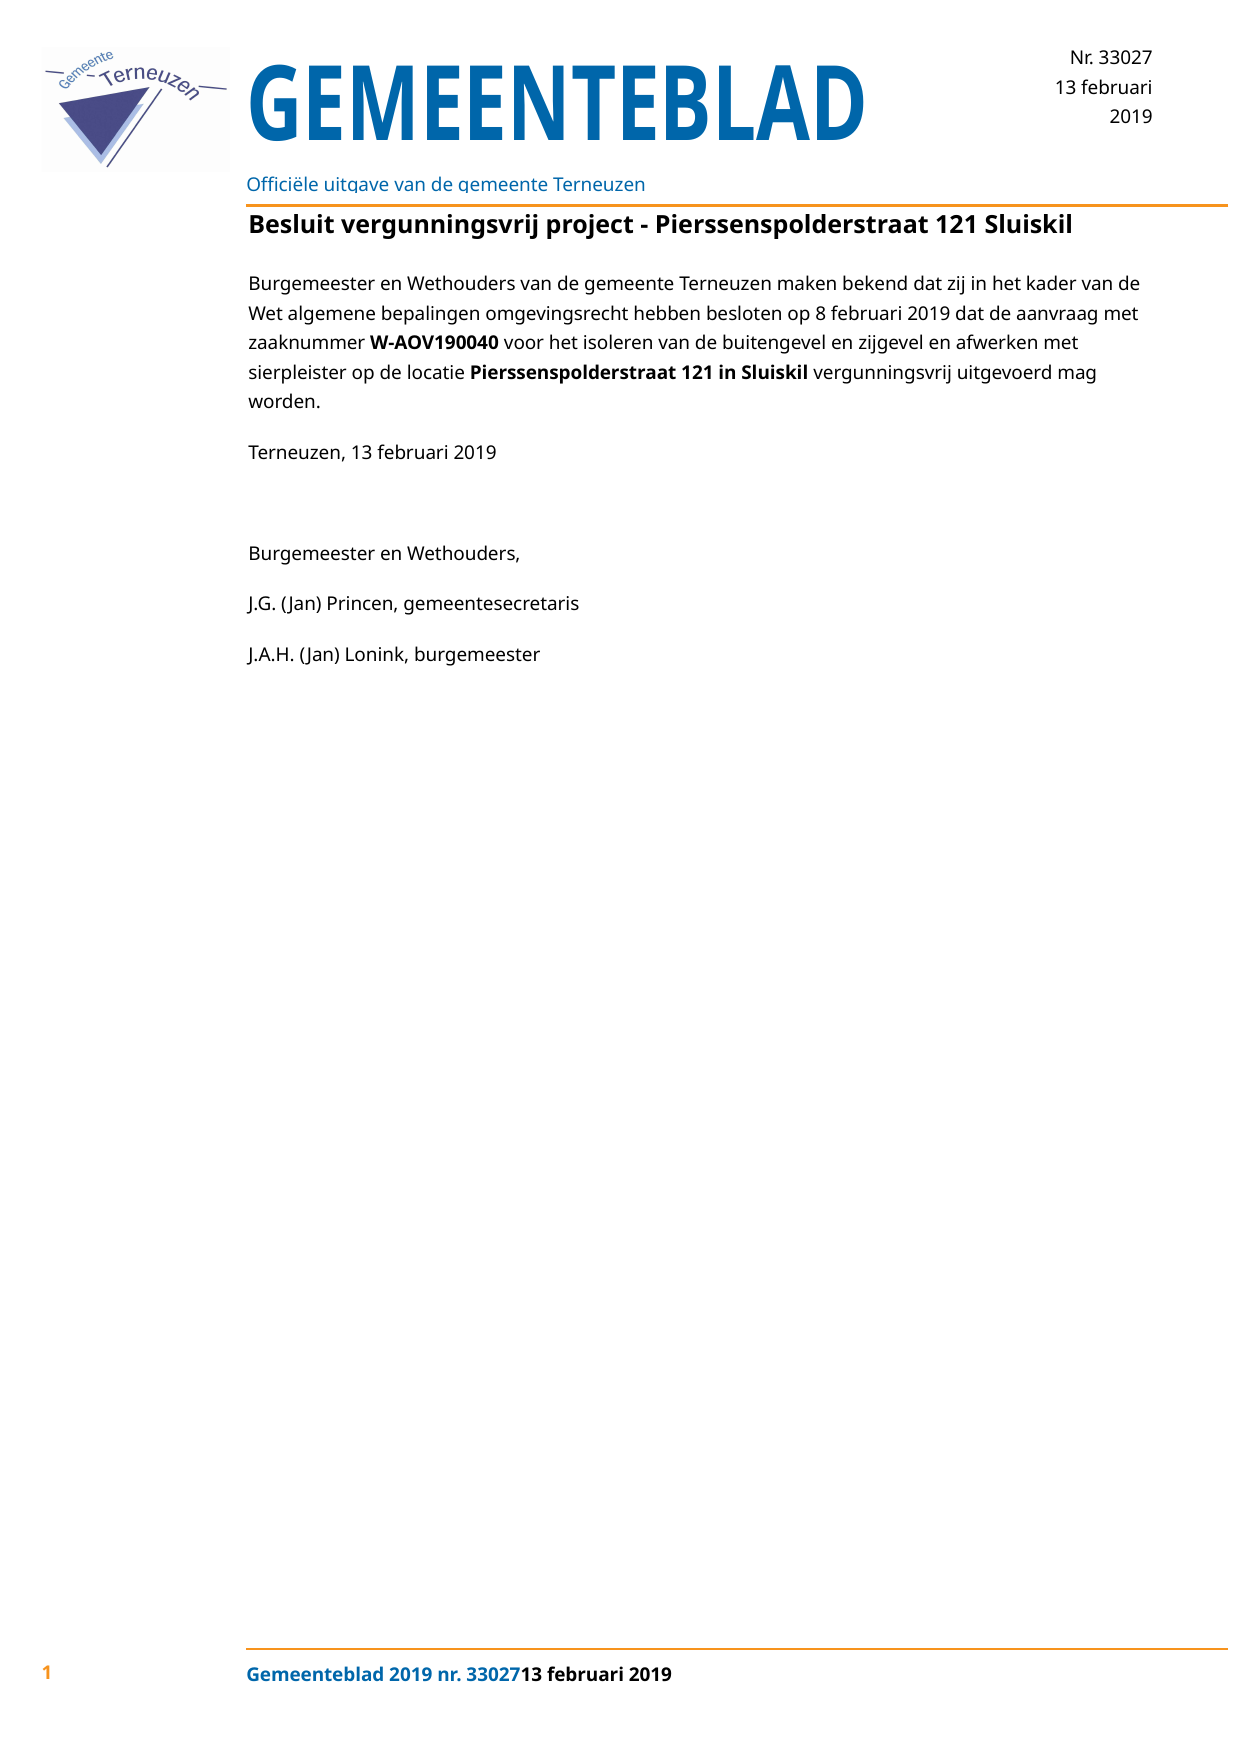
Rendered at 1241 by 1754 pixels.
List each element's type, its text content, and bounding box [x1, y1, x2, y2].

text Burgemeester en Wethouders, [248, 540, 1152, 566]
text J.A.H. (Jan) Lonink, burgemeester [248, 641, 1152, 666]
text Burgemeester en Wethouders van de gemeente Terneuzen maken bekend dat zij in het kader van de Wet algemene bepalingen omgevingsrecht hebben besloten op 8 februari 2019 dat de aanvraag met zaaknummer W-AOV190040 voor het isoleren van de buitengevel en zijgevel en afwerken met sierpleister op de locatie Pierssenspolderstraat 121 in Sluiskil vergunningsvrij uitgevoerd mag worden. [248, 270, 1152, 414]
picture [41, 47, 231, 172]
text Terneuzen, 13 februari 2019 [248, 439, 1152, 465]
text Besluit vergunningsvrij project - Pierssenspolderstraat 121 Sluiskil [248, 207, 1152, 241]
text J.G. (Jan) Princen, gemeentesecretaris [248, 590, 1152, 616]
